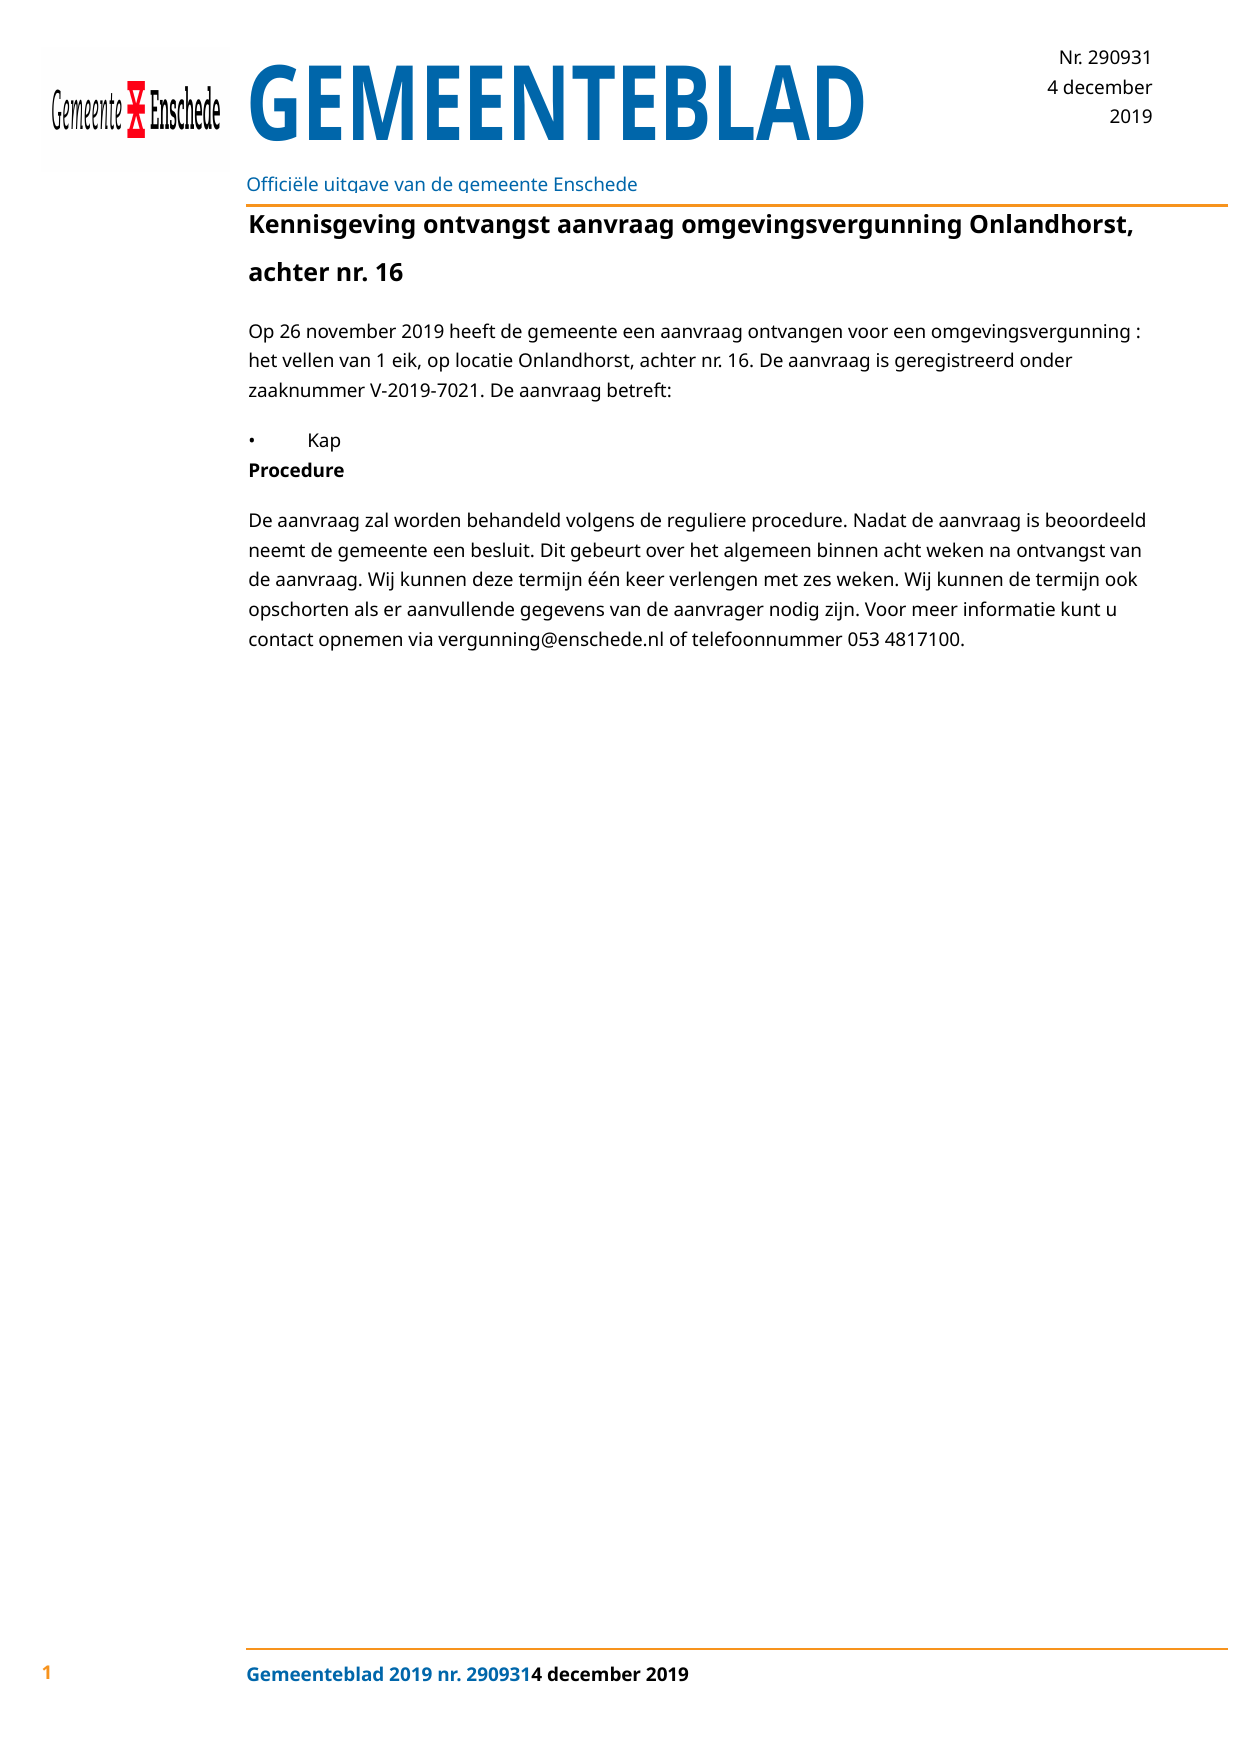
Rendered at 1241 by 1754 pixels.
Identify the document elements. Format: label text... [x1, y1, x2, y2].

text Procedure [248, 457, 1152, 483]
text Op 26 november 2019 heeft de gemeente een aanvraag ontvangen voor een omgevingsvergunning : het vellen van 1 eik, op locatie Onlandhorst, achter nr. 16. De aanvraag is geregistreerd onder zaaknummer V-2019-7021. De aanvraag betreft: [248, 318, 1152, 403]
text Kennisgeving ontvangst aanvraag omgevingsvergunning Onlandhorst, achter nr. 16 [248, 207, 1152, 288]
list Kap [248, 427, 1152, 453]
picture [41, 47, 231, 172]
text De aanvraag zal worden behandeld volgens de reguliere procedure. Nadat de aanvraag is beoordeeld neemt de gemeente een besluit. Dit gebeurt over het algemeen binnen acht weken na ontvangst van de aanvraag. Wij kunnen deze termijn één keer verlengen met zes weken. Wij kunnen de termijn ook opschorten als er aanvullende gegevens van de aanvrager nodig zijn. Voor meer informatie kunt u contact opnemen via vergunning@enschede.nl of telefoonnummer 053 4817100. [248, 507, 1152, 652]
